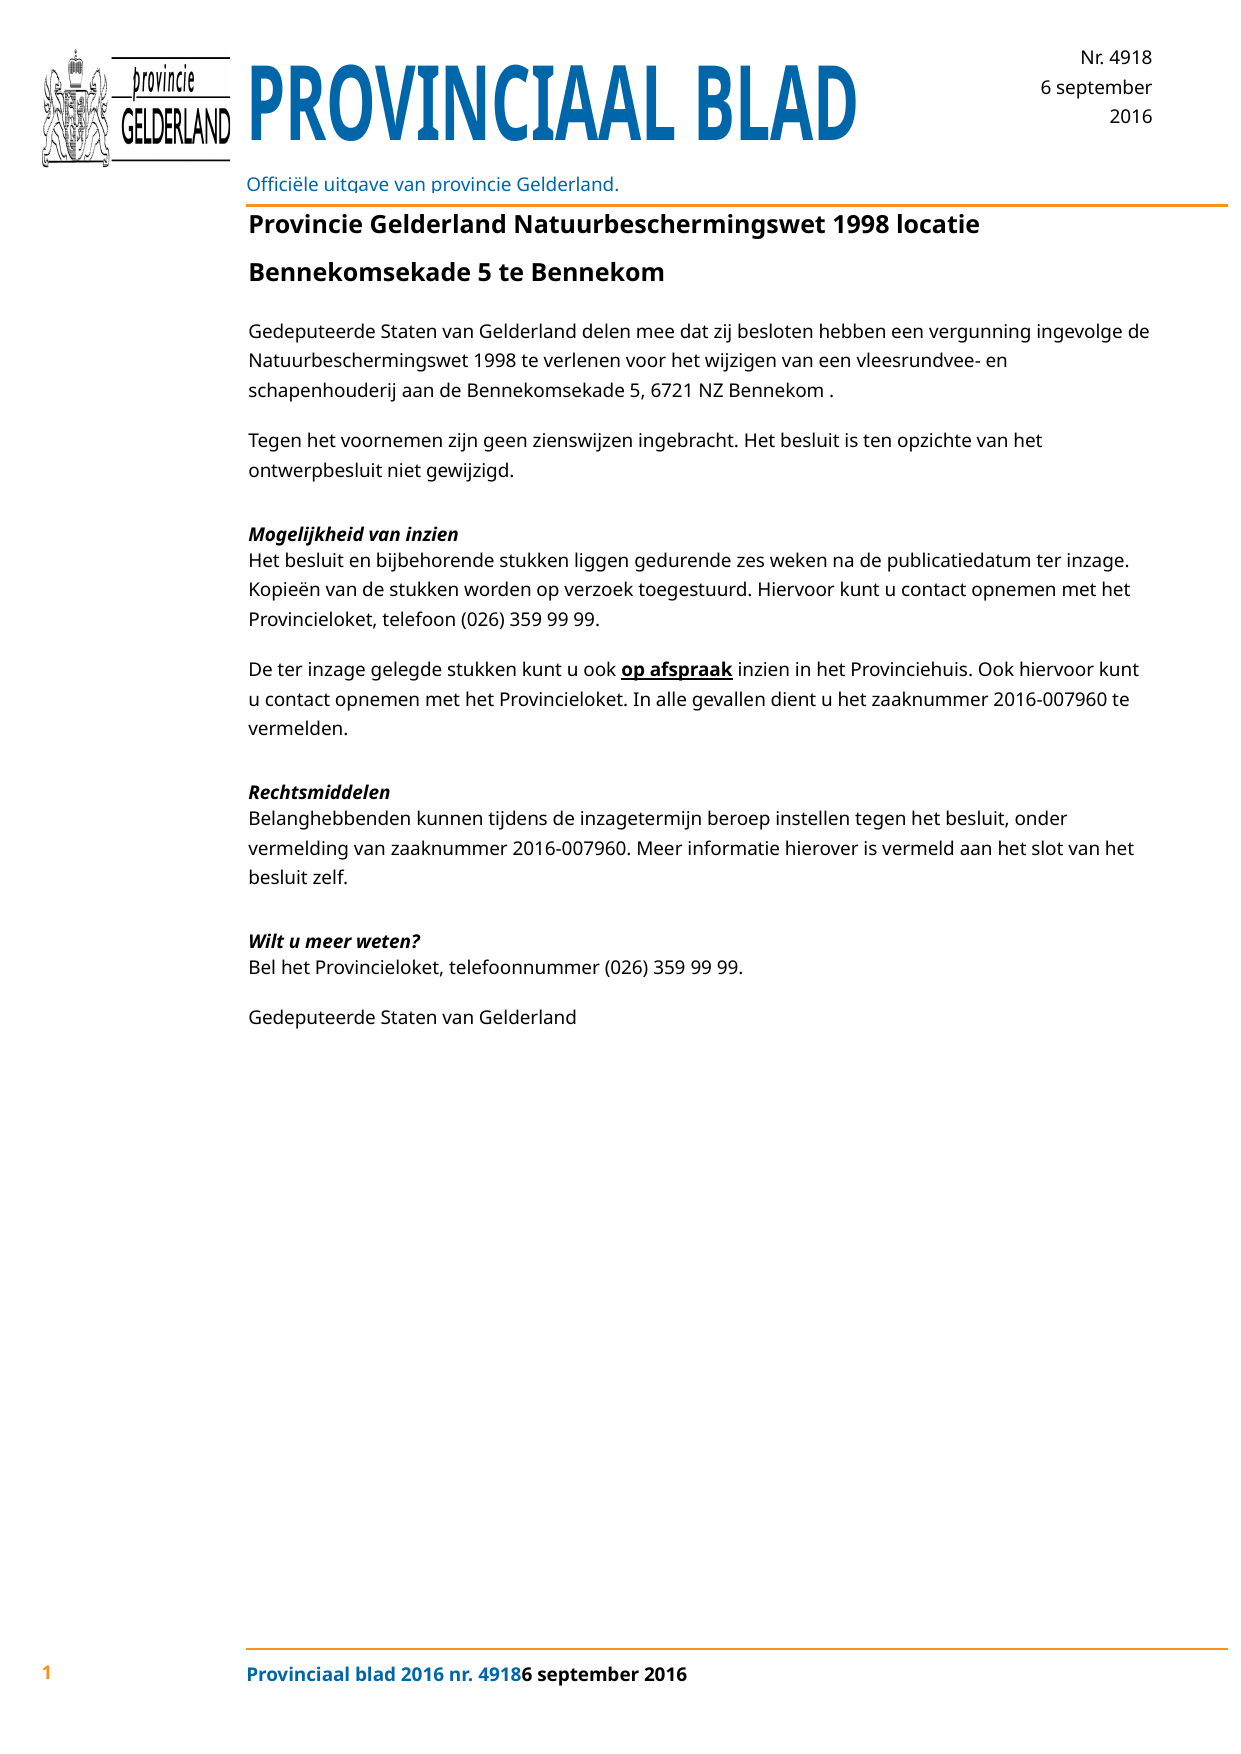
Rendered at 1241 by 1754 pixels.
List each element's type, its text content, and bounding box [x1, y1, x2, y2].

picture [41, 47, 231, 172]
text Provincie Gelderland Natuurbeschermingswet 1998 locatie Bennekomsekade 5 te Bennekom [248, 207, 1152, 288]
text Gedeputeerde Staten van Gelderland [248, 1004, 1152, 1030]
text Rechtsmiddelen [248, 779, 1152, 805]
text De ter inzage gelegde stukken kunt u ook op afspraak inzien in het Provinciehuis. Ook hiervoor kunt u contact opnemen met het Provincieloket. In alle gevallen dient u het zaaknummer 2016-007960 te vermelden. [248, 656, 1152, 741]
text Bel het Provincieloket, telefoonnummer (026) 359 99 99. [248, 954, 1152, 980]
text Mogelijkheid van inzien [248, 521, 1152, 547]
text Wilt u meer weten? [248, 928, 1152, 954]
text Tegen het voornemen zijn geen zienswijzen ingebracht. Het besluit is ten opzichte van het ontwerpbesluit niet gewijzigd. [248, 427, 1152, 483]
text Gedeputeerde Staten van Gelderland delen mee dat zij besloten hebben een vergunning ingevolge de Natuurbeschermingswet 1998 te verlenen voor het wijzigen van een vleesrundvee- en schapenhouderij aan de Bennekomsekade 5, 6721 NZ Bennekom . [248, 318, 1152, 403]
text Belanghebbenden kunnen tijdens de inzagetermijn beroep instellen tegen het besluit, onder vermelding van zaaknummer 2016-007960. Meer informatie hierover is vermeld aan het slot van het besluit zelf. [248, 805, 1152, 890]
text Het besluit en bijbehorende stukken liggen gedurende zes weken na de publicatiedatum ter inzage. Kopieën van de stukken worden op verzoek toegestuurd. Hiervoor kunt u contact opnemen met het Provincieloket, telefoon (026) 359 99 99. [248, 547, 1152, 632]
